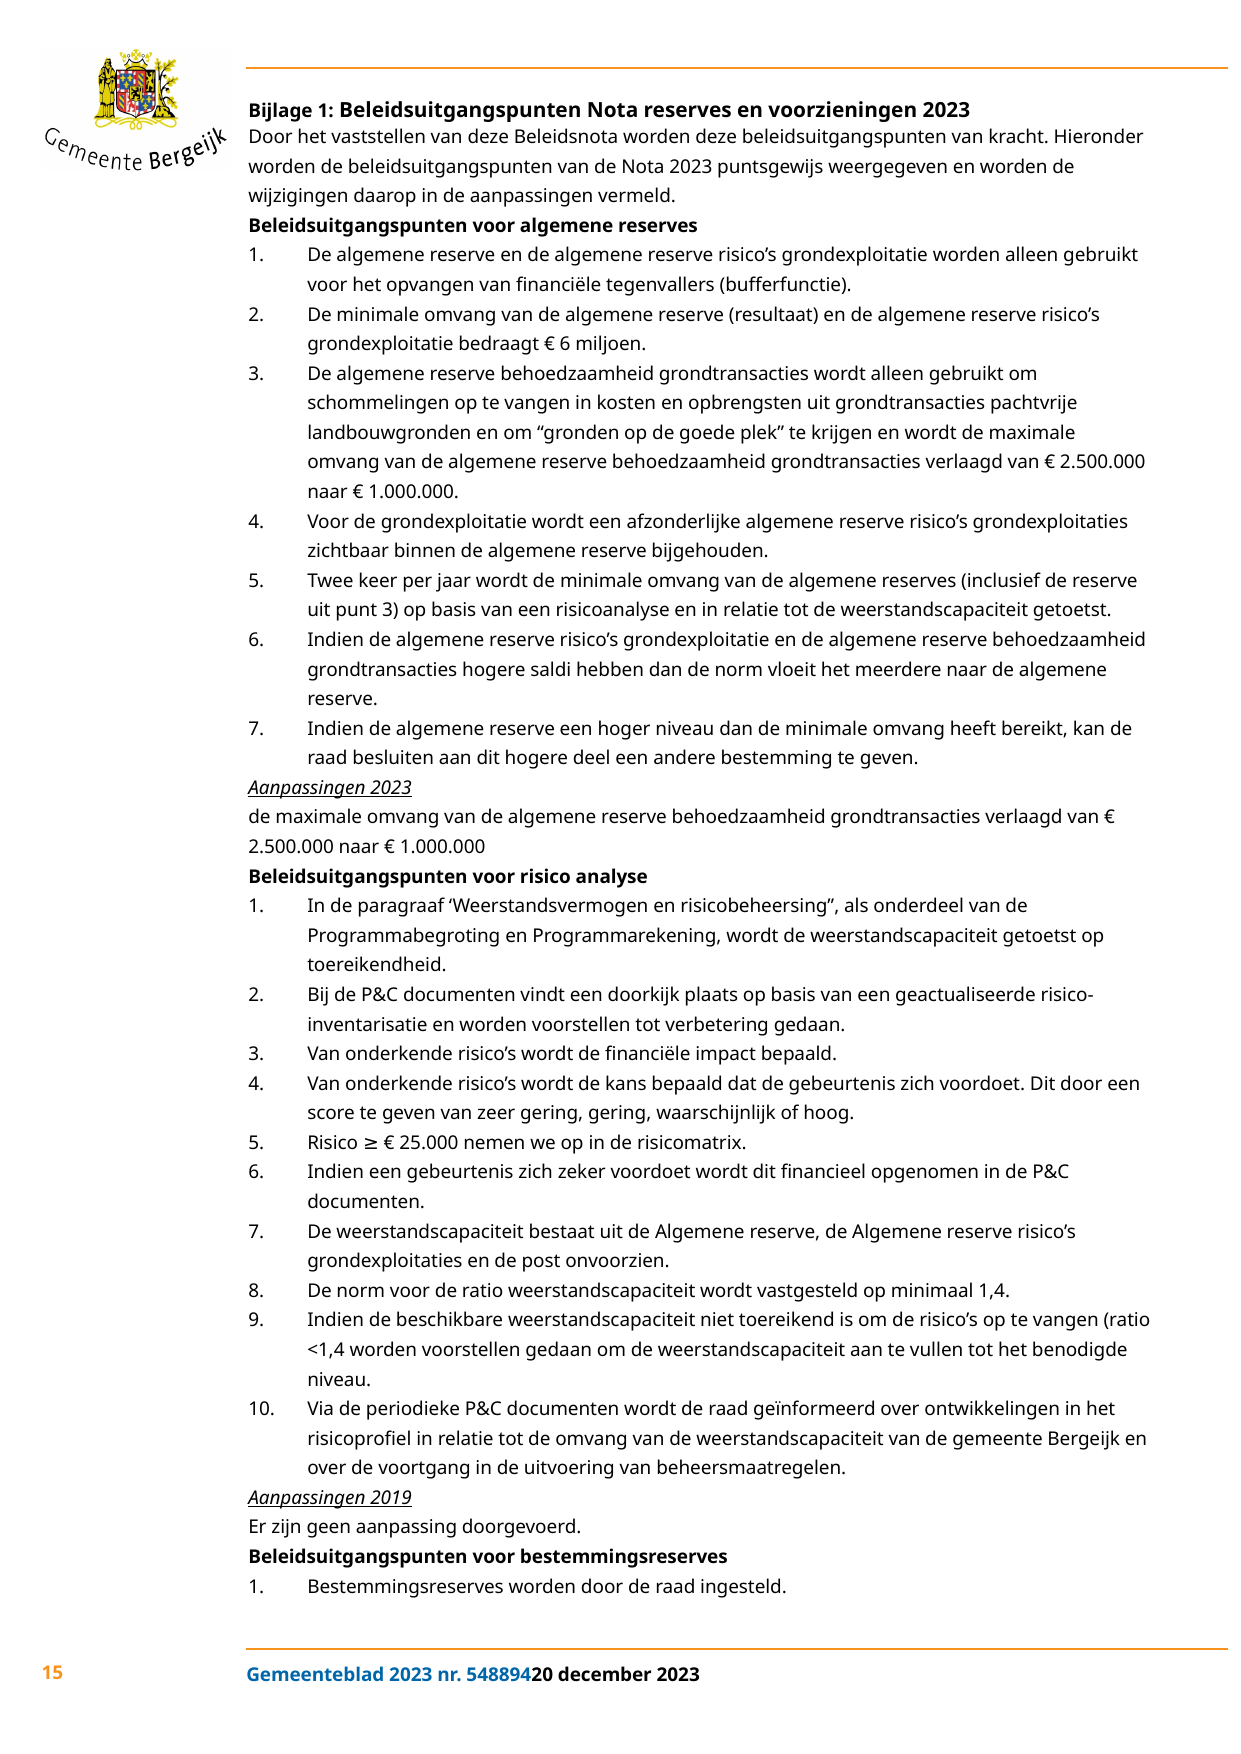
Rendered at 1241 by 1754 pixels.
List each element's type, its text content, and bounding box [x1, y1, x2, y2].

list Voor de grondexploitatie wordt een afzonderlijke algemene reserve risico’s grondexploitaties zichtbaar binnen de algemene reserve bijgehouden. [248, 508, 1152, 563]
list Via de periodieke P&C documenten wordt de raad geïnformeerd over ontwikkelingen in het risicoprofiel in relatie tot de omvang van de weerstandscapaciteit van de gemeente Bergeijk en over de voortgang in de uitvoering van beheersmaatregelen. [248, 1395, 1152, 1480]
list De algemene reserve behoedzaamheid grondtransacties wordt alleen gebruikt om schommelingen op te vangen in kosten en opbrengsten uit grondtransacties pachtvrije landbouwgronden en om “gronden op de goede plek” te krijgen en wordt de maximale omvang van de algemene reserve behoedzaamheid grondtransacties verlaagd van € 2.500.000 naar € 1.000.000. [248, 360, 1152, 504]
text Beleidsuitgangspunten voor risico analyse [248, 863, 1152, 889]
list De algemene reserve en de algemene reserve risico’s grondexploitatie worden alleen gebruikt voor het opvangen van financiële tegenvallers (bufferfunctie). [248, 242, 1152, 297]
text Aanpassingen 2023 [248, 774, 1152, 800]
text de maximale omvang van de algemene reserve behoedzaamheid grondtransacties verlaagd van € 2.500.000 naar € 1.000.000 [248, 804, 1152, 859]
list De minimale omvang van de algemene reserve (resultaat) en de algemene reserve risico’s grondexploitatie bedraagt € 6 miljoen. [248, 301, 1152, 356]
text Er zijn geen aanpassing doorgevoerd. [248, 1514, 1152, 1539]
list Indien een gebeurtenis zich zeker voordoet wordt dit financieel opgenomen in de P&C documenten. [248, 1159, 1152, 1214]
list De norm voor de ratio weerstandscapaciteit wordt vastgesteld op minimaal 1,4. [248, 1277, 1152, 1303]
picture [41, 47, 231, 172]
list Twee keer per jaar wordt de minimale omvang van de algemene reserves (inclusief de reserve uit punt 3) op basis van een risicoanalyse en in relatie tot de weerstandscapaciteit getoetst. [248, 567, 1152, 622]
list Risico ≥ € 25.000 nemen we op in de risicomatrix. [248, 1129, 1152, 1155]
text Aanpassingen 2019 [248, 1484, 1152, 1510]
list Van onderkende risico’s wordt de kans bepaald dat de gebeurtenis zich voordoet. Dit door een score te geven van zeer gering, gering, waarschijnlijk of hoog. [248, 1070, 1152, 1125]
list Indien de algemene reserve een hoger niveau dan de minimale omvang heeft bereikt, kan de raad besluiten aan dit hogere deel een andere bestemming te geven. [248, 715, 1152, 770]
list Bestemmingsreserves worden door de raad ingesteld. [248, 1573, 1152, 1599]
text Beleidsuitgangspunten voor bestemmingsreserves [248, 1543, 1152, 1569]
text Door het vaststellen van deze Beleidsnota worden deze beleidsuitgangspunten van kracht. Hieronder worden de beleidsuitgangspunten van de Nota 2023 puntsgewijs weergegeven en worden de wijzigingen daarop in de aanpassingen vermeld. [248, 123, 1152, 208]
text Bijlage 1: Beleidsuitgangspunten Nota reserves en voorzieningen 2023 [248, 95, 1152, 123]
list Indien de algemene reserve risico’s grondexploitatie en de algemene reserve behoedzaamheid grondtransacties hogere saldi hebben dan de norm vloeit het meerdere naar de algemene reserve. [248, 626, 1152, 711]
list Indien de beschikbare weerstandscapaciteit niet toereikend is om de risico’s op te vangen (ratio <1,4 worden voorstellen gedaan om de weerstandscapaciteit aan te vullen tot het benodigde niveau. [248, 1307, 1152, 1392]
list In de paragraaf ‘Weerstandsvermogen en risicobeheersing”, als onderdeel van de Programmabegroting en Programmarekening, wordt de weerstandscapaciteit getoetst op toereikendheid. [248, 892, 1152, 977]
text Beleidsuitgangspunten voor algemene reserves [248, 212, 1152, 238]
list Van onderkende risico’s wordt de financiële impact bepaald. [248, 1040, 1152, 1066]
list De weerstandscapaciteit bestaat uit de Algemene reserve, de Algemene reserve risico’s grondexploitaties en de post onvoorzien. [248, 1218, 1152, 1273]
list Bij de P&C documenten vindt een doorkijk plaats op basis van een geactualiseerde risico-inventarisatie en worden voorstellen tot verbetering gedaan. [248, 981, 1152, 1037]
